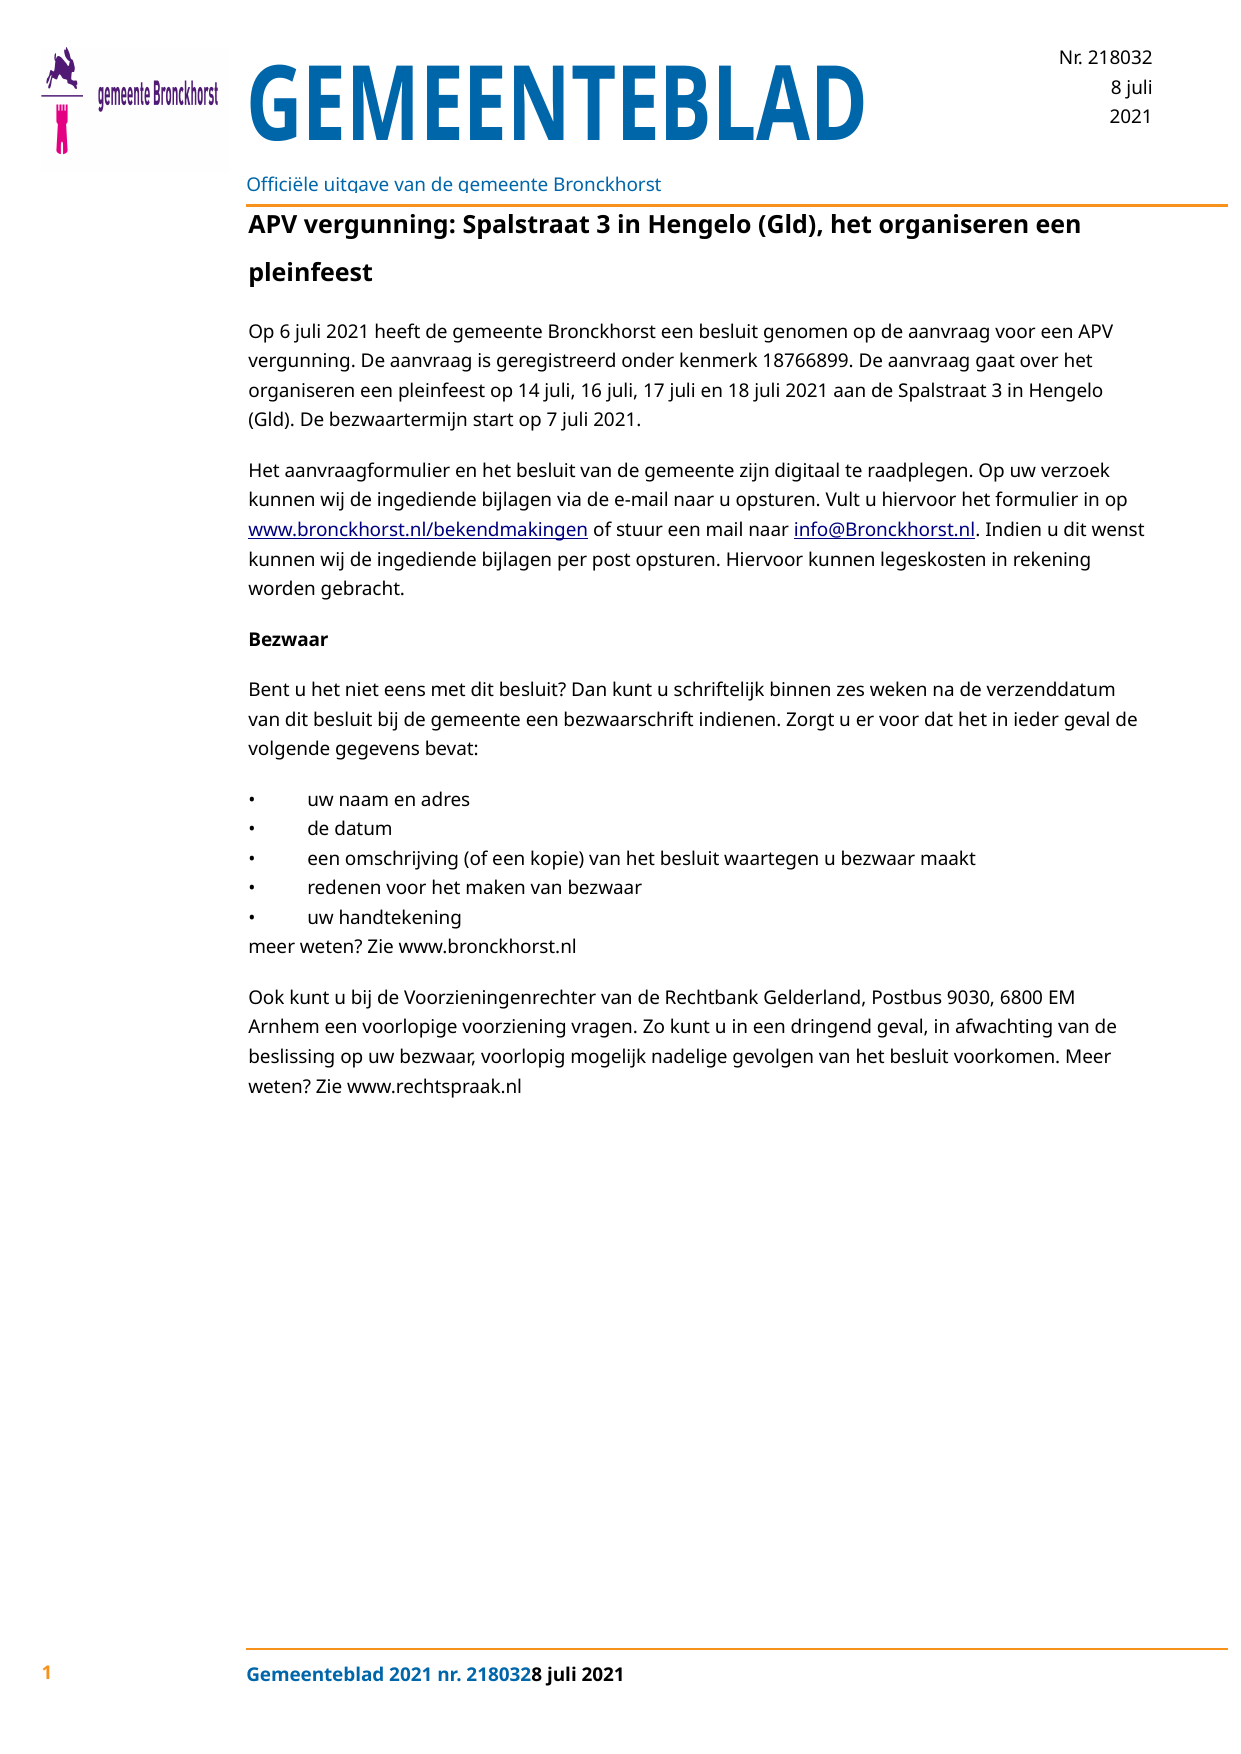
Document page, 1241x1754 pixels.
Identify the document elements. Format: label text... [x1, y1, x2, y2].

text meer weten? Zie www.bronckhorst.nl [248, 934, 1152, 959]
list een omschrijving (of een kopie) van het besluit waartegen u bezwaar maakt [248, 845, 1152, 871]
text Bezwaar [248, 626, 1152, 652]
text Bent u het niet eens met dit besluit? Dan kunt u schriftelijk binnen zes weken na de verzenddatum van dit besluit bij de gemeente een bezwaarschrift indienen. Zorgt u er voor dat het in ieder geval de volgende gegevens bevat: [248, 676, 1152, 761]
list de datum [248, 815, 1152, 841]
text Op 6 juli 2021 heeft de gemeente Bronckhorst een besluit genomen op de aanvraag voor een APV vergunning. De aanvraag is geregistreerd onder kenmerk 18766899. De aanvraag gaat over het organiseren een pleinfeest op 14 juli, 16 juli, 17 juli en 18 juli 2021 aan de Spalstraat 3 in Hengelo (Gld). De bezwaartermijn start op 7 juli 2021. [248, 318, 1152, 432]
picture [41, 47, 231, 172]
text APV vergunning: Spalstraat 3 in Hengelo (Gld), het organiseren een pleinfeest [248, 207, 1152, 288]
list uw handtekening [248, 904, 1152, 930]
text Het aanvraagformulier en het besluit van de gemeente zijn digitaal te raadplegen. Op uw verzoek kunnen wij de ingediende bijlagen via de e-mail naar u opsturen. Vult u hiervoor het formulier in op www.bronckhorst.nl/bekendmakingen of stuur een mail naar info@Bronckhorst.nl. Indien u dit wenst kunnen wij de ingediende bijlagen per post opsturen. Hiervoor kunnen legeskosten in rekening worden gebracht. [248, 457, 1152, 601]
list uw naam en adres [248, 786, 1152, 812]
text Ook kunt u bij de Voorzieningenrechter van de Rechtbank Gelderland, Postbus 9030, 6800 EM Arnhem een voorlopige voorziening vragen. Zo kunt u in een dringend geval, in afwachting van de beslissing op uw bezwaar, voorlopig mogelijk nadelige gevolgen van het besluit voorkomen. Meer weten? Zie www.rechtspraak.nl [248, 984, 1152, 1099]
list redenen voor het maken van bezwaar [248, 874, 1152, 900]
